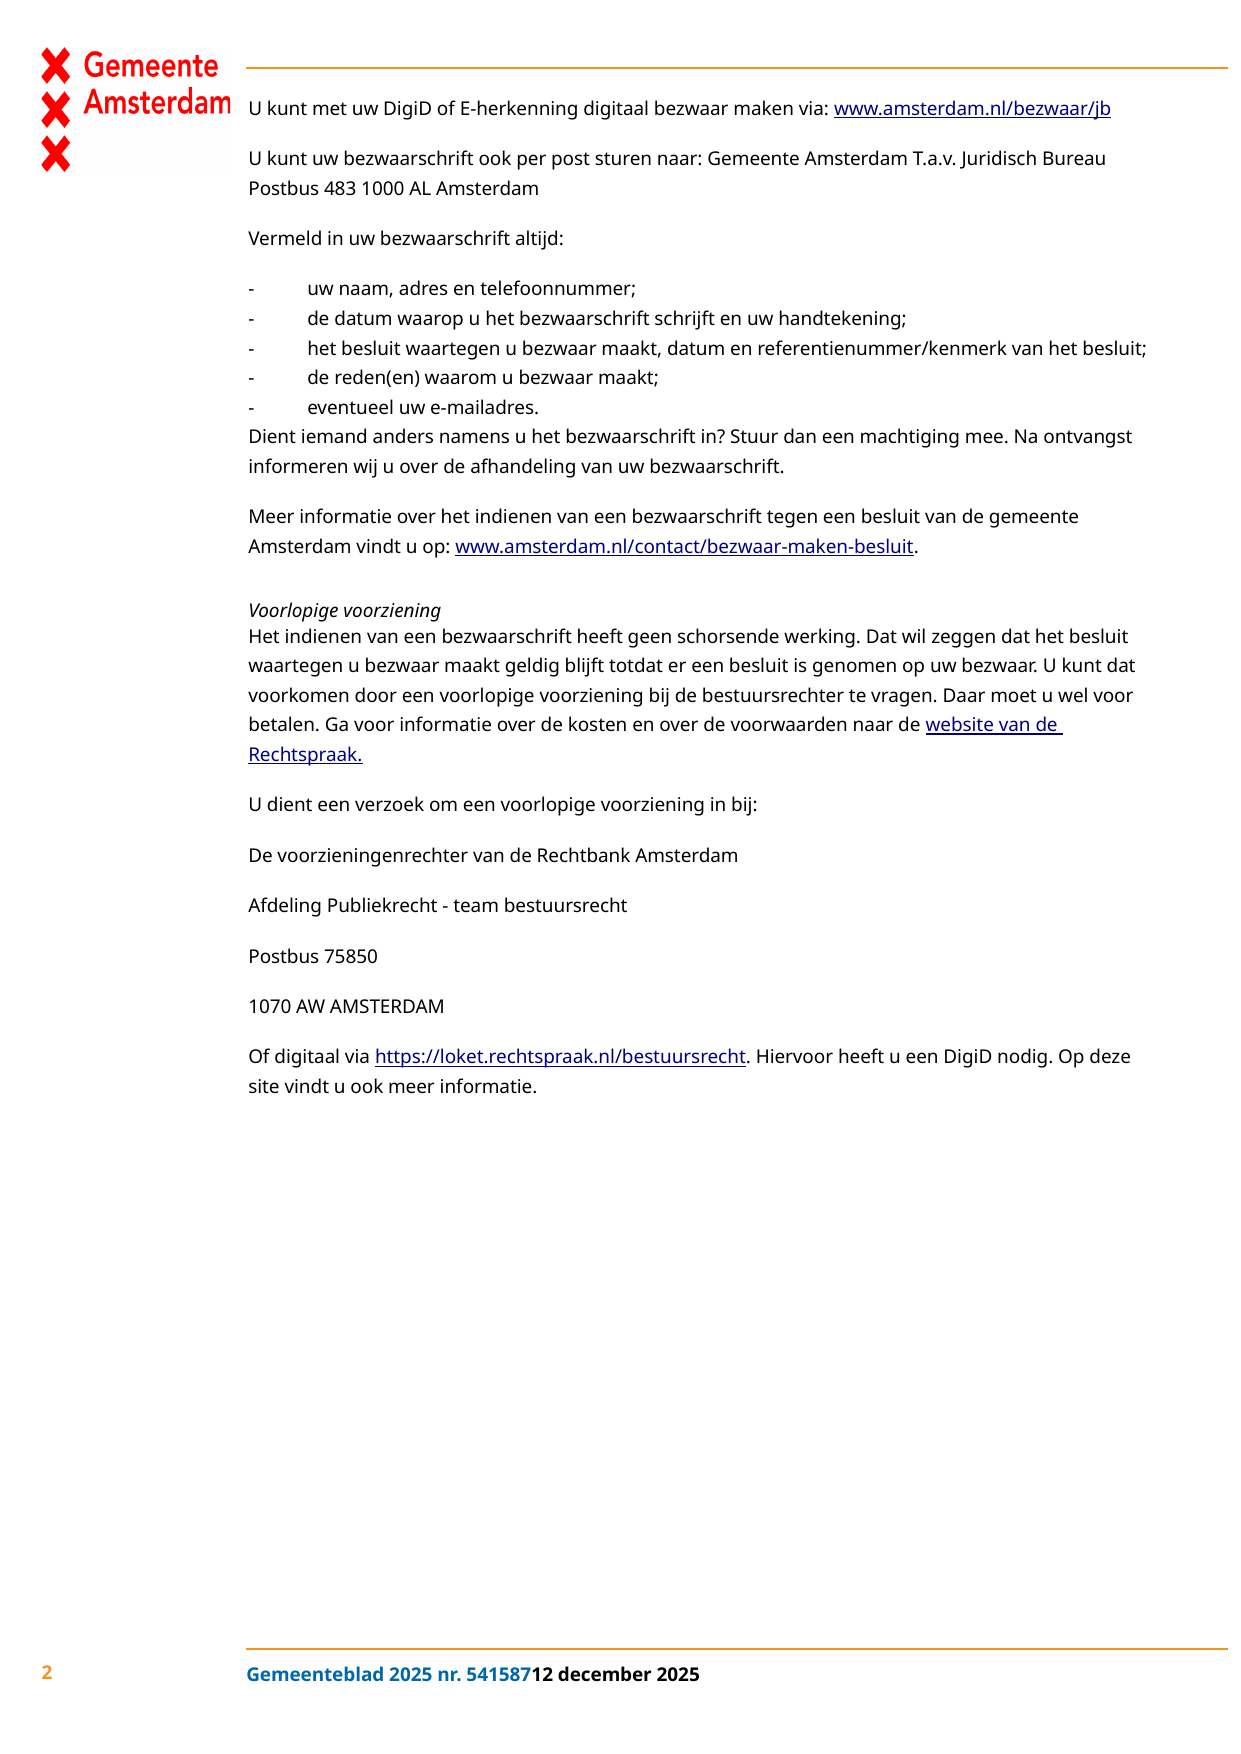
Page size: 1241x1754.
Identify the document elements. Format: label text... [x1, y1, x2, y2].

text U kunt uw bezwaarschrift ook per post sturen naar: Gemeente Amsterdam T.a.v. Juridisch Bureau Postbus 483 1000 AL Amsterdam [248, 145, 1152, 201]
text De voorzieningenrechter van de Rechtbank Amsterdam [248, 842, 1152, 868]
text Dient iemand anders namens u het bezwaarschrift in? Stuur dan een machtiging mee. Na ontvangst informeren wij u over de afhandeling van uw bezwaarschrift. [248, 423, 1152, 479]
text Of digitaal via https://loket.rechtspraak.nl/bestuursrecht. Hiervoor heeft u een DigiD nodig. Op deze site vindt u ook meer informatie. [248, 1044, 1152, 1099]
list uw naam, adres en telefoonnummer; [248, 276, 1152, 301]
text Afdeling Publiekrecht - team bestuursrecht [248, 892, 1152, 918]
list het besluit waartegen u bezwaar maakt, datum en referentienummer/kenmerk van het besluit; [248, 335, 1152, 361]
text Postbus 75850 [248, 943, 1152, 968]
picture [41, 47, 231, 172]
list eventueel uw e-mailadres. [248, 394, 1152, 420]
list de datum waarop u het bezwaarschrift schrijft en uw handtekening; [248, 305, 1152, 331]
text Het indienen van een bezwaarschrift heeft geen schorsende werking. Dat wil zeggen dat het besluit waartegen u bezwaar maakt geldig blijft totdat er een besluit is genomen op uw bezwaar. U kunt dat voorkomen door een voorlopige voorziening bij de bestuursrechter te vragen. Daar moet u wel voor betalen. Ga voor informatie over de kosten en over de voorwaarden naar de website van de Rechtspraak. [248, 623, 1152, 767]
text Voorlopige voorziening [248, 597, 1152, 623]
text Vermeld in uw bezwaarschrift altijd: [248, 225, 1152, 251]
text 1070 AW AMSTERDAM [248, 993, 1152, 1019]
text U kunt met uw DigiD of E-herkenning digitaal bezwaar maken via: www.amsterdam.nl/bezwaar/jb [248, 95, 1152, 121]
text Meer informatie over het indienen van een bezwaarschrift tegen een besluit van de gemeente Amsterdam vindt u op: www.amsterdam.nl/contact/bezwaar-maken-besluit. [248, 503, 1152, 559]
list de reden(en) waarom u bezwaar maakt; [248, 364, 1152, 390]
text U dient een verzoek om een voorlopige voorziening in bij: [248, 792, 1152, 817]
